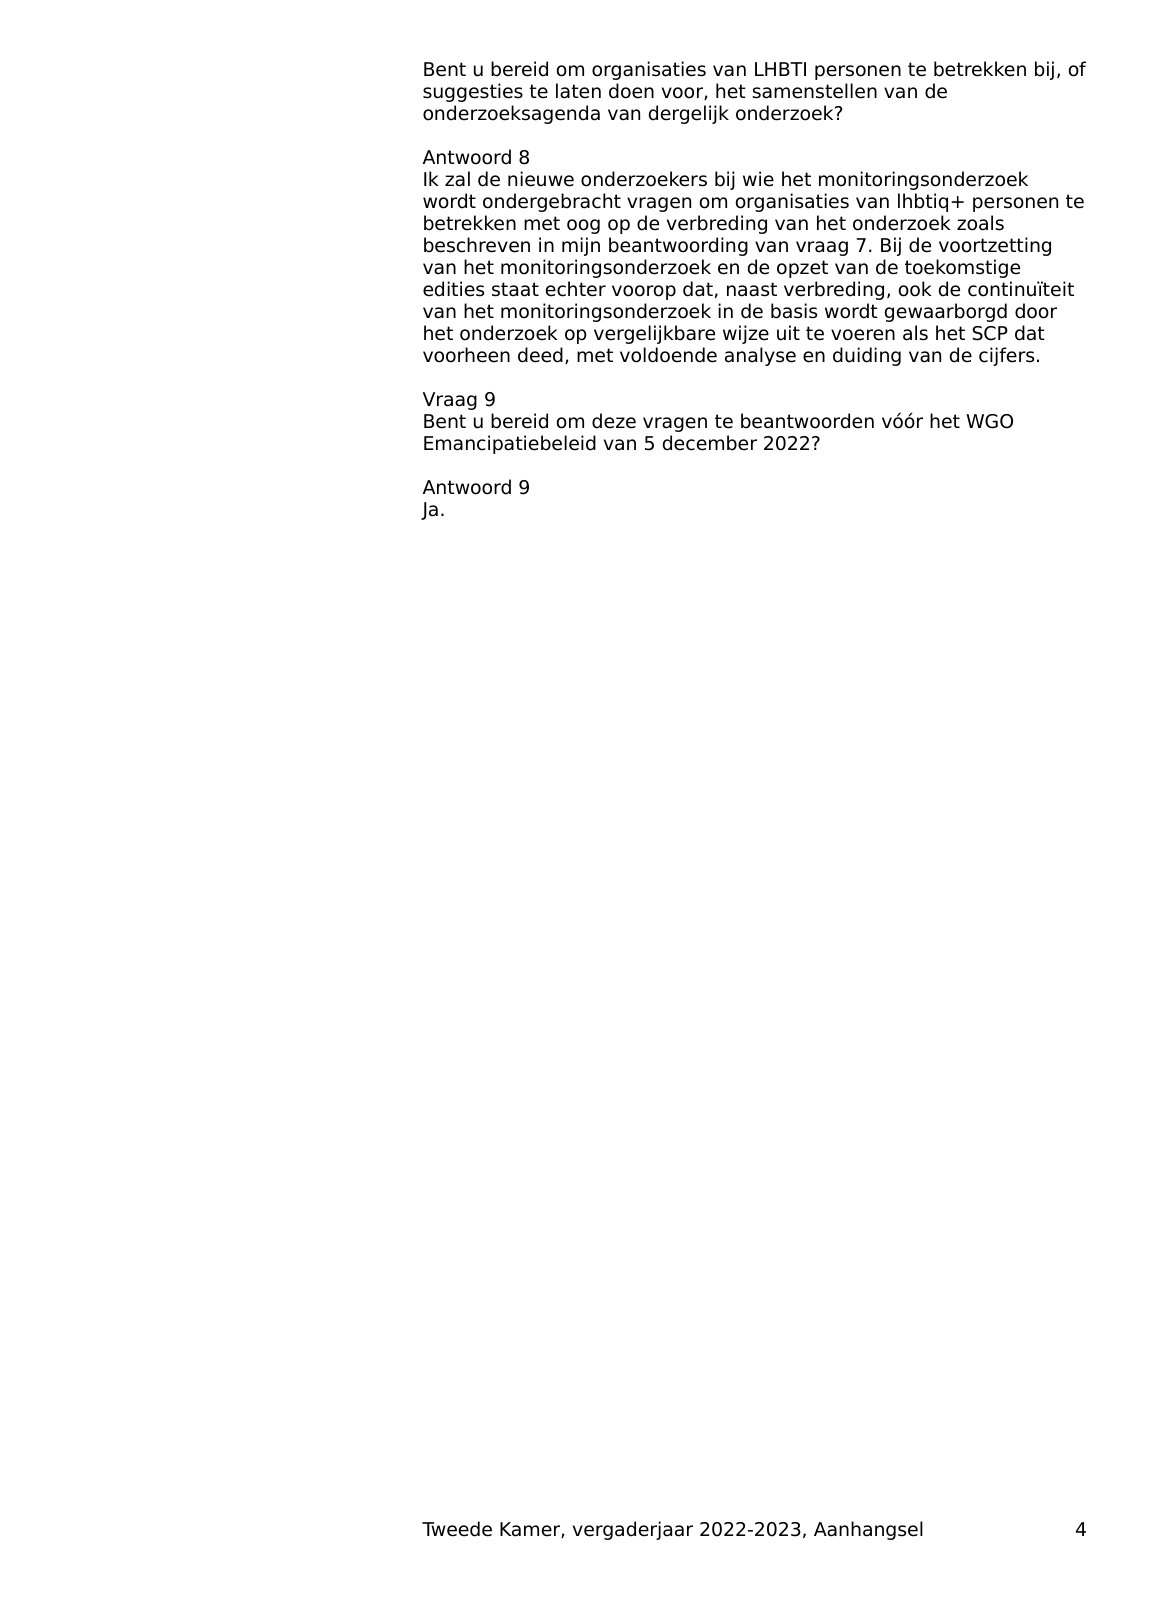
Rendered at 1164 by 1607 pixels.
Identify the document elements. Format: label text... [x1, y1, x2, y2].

text Bent u bereid om deze vragen te beantwoorden vóór het WGO Emancipatiebeleid van 5 december 2022? [422, 411, 1087, 455]
text Vraag 9 [422, 389, 1087, 411]
text Ik zal de nieuwe onderzoekers bij wie het monitoringsonderzoek wordt ondergebracht vragen om organisaties van lhbtiq+ personen te betrekken met oog op de verbreding van het onderzoek zoals beschreven in mijn beantwoording van vraag 7. Bij de voortzetting van het monitoringsonderzoek en de opzet van de toekomstige edities staat echter voorop dat, naast verbreding, ook de continuïteit van het monitoringsonderzoek in de basis wordt gewaarborgd door het onderzoek op vergelijkbare wijze uit te voeren als het SCP dat voorheen deed, met voldoende analyse en duiding van de cijfers. [422, 169, 1087, 367]
text Bent u bereid om organisaties van LHBTI personen te betrekken bij, of suggesties te laten doen voor, het samenstellen van de onderzoeksagenda van dergelijk onderzoek? [422, 59, 1087, 125]
text Antwoord 8 [422, 147, 1087, 169]
text Ja. [422, 499, 1087, 521]
text Antwoord 9 [422, 477, 1087, 499]
